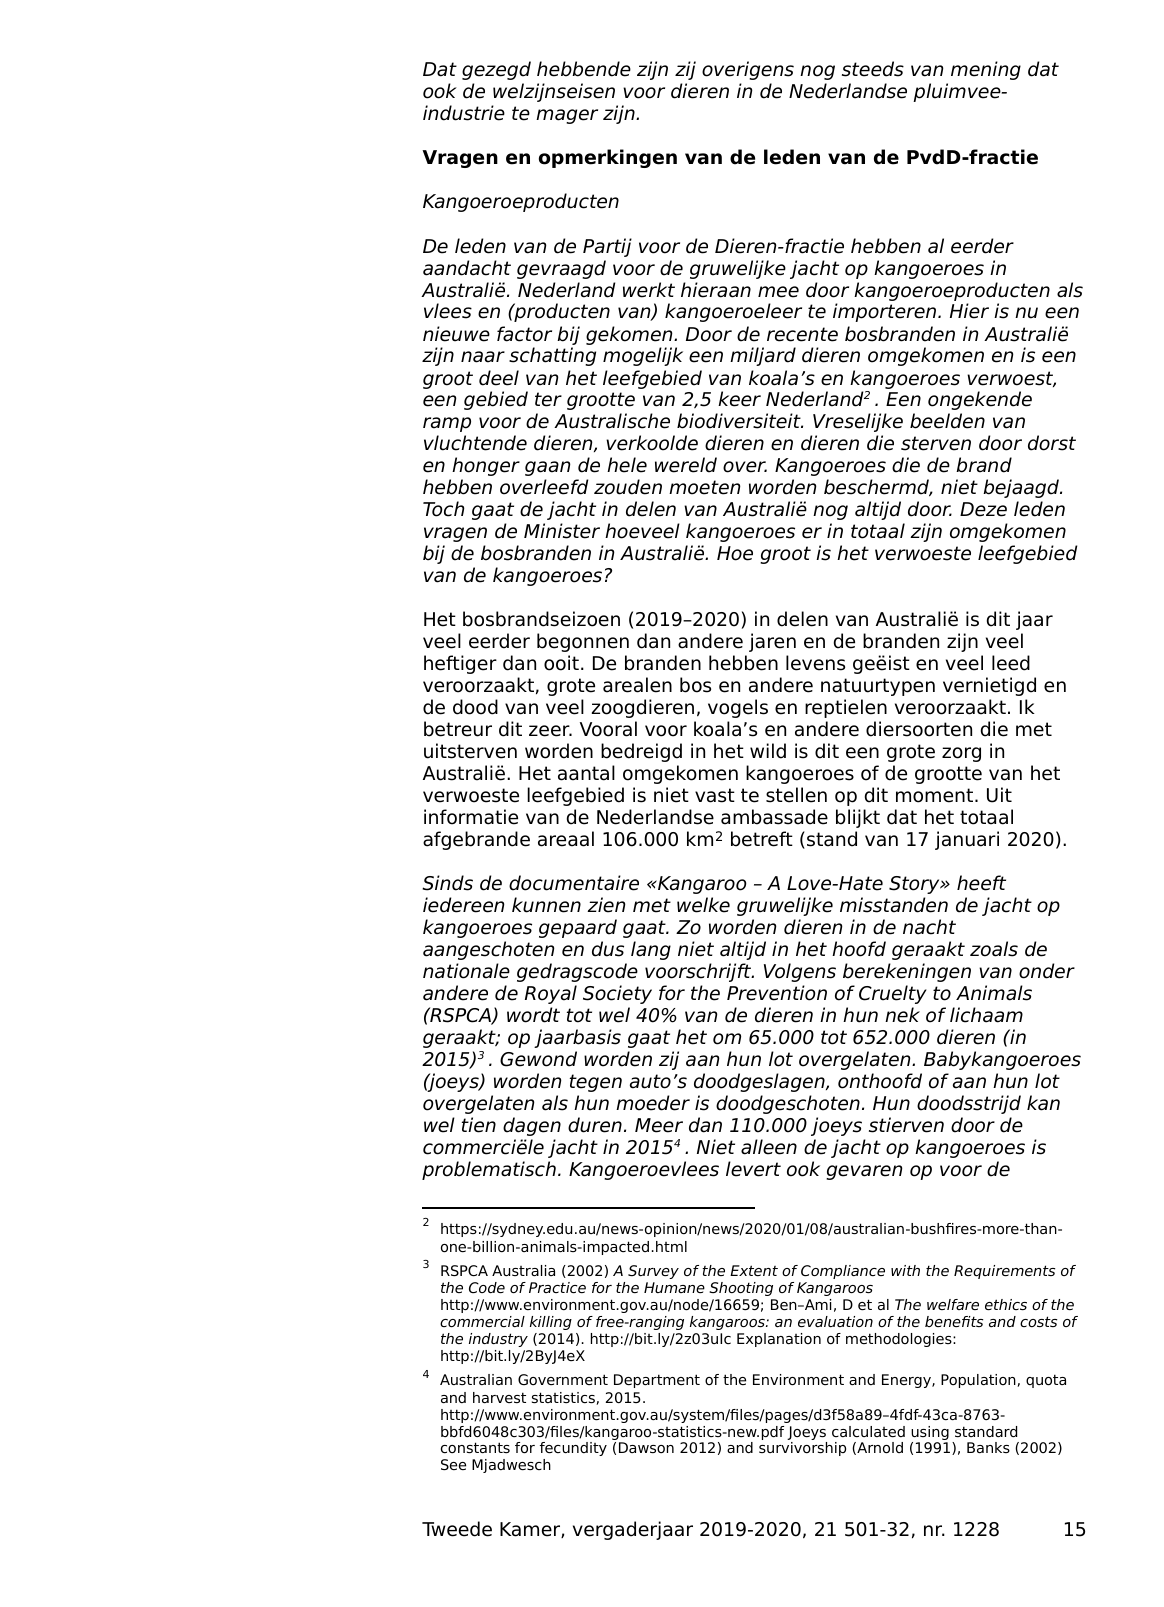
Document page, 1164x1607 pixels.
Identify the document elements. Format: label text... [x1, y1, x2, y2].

subtitle Kangoeroeproducten [422, 191, 1087, 213]
text Australian Government Department of the Environment and Energy, Population, quota and harvest statistics, 2015. http://www.environment.gov.au/system/files/pages/d3f58a89–4fdf-43ca-8763-bbfd6048c303/files/kangaroo-statistics-new.pdf Joeys calculated using standard constants for fecundity (Dawson 2012) and survivorship (Arnold (1991), Banks (2002) See Mjadwesch [422, 1368, 1087, 1474]
text RSPCA Australia (2002) A Survey of the Extent of Compliance with the Requirements of the Code of Practice for the Humane Shooting of Kangaroos http://www.environment.gov.au/node/16659; Ben–Ami, D et al The welfare ethics of the commercial killing of free-ranging kangaroos: an evaluation of the benefits and costs of the industry (2014). http://bit.ly/2z03uIc Explanation of methodologies: http://bit.ly/2ByJ4eX [422, 1258, 1087, 1365]
text https://sydney.edu.au/news-opinion/news/2020/01/08/australian-bushfires-more-than-one-billion-animals-impacted.html [422, 1217, 1087, 1256]
text Het bosbrandseizoen (2019–2020) in delen van Australië is dit jaar veel eerder begonnen dan andere jaren en de branden zijn veel heftiger dan ooit. De branden hebben levens geëist en veel leed veroorzaakt, grote arealen bos en andere natuurtypen vernietigd en de dood van veel zoogdieren, vogels en reptielen veroorzaakt. Ik betreur dit zeer. Vooral voor koala’s en andere diersoorten die met uitsterven worden bedreigd in het wild is dit een grote zorg in Australië. Het aantal omgekomen kangoeroes of de grootte van het verwoeste leefgebied is niet vast te stellen op dit moment. Uit informatie van de Nederlandse ambassade blijkt dat het totaal afgebrande areaal 106.000 km2 betreft (stand van 17 januari 2020). [422, 609, 1087, 851]
subtitle Vragen en opmerkingen van de leden van de PvdD-fractie [422, 147, 1087, 169]
text De leden van de Partij voor de Dieren-fractie hebben al eerder aandacht gevraagd voor de gruwelijke jacht op kangoeroes in Australië. Nederland werkt hieraan mee door kangoeroeproducten als vlees en (producten van) kangoeroeleer te importeren. Hier is nu een nieuwe factor bij gekomen. Door de recente bosbranden in Australië zijn naar schatting mogelijk een miljard dieren omgekomen en is een groot deel van het leefgebied van koala’s en kangoeroes verwoest, een gebied ter grootte van 2,5 keer Nederland. Een ongekende ramp voor de Australische biodiversiteit. Vreselijke beelden van vluchtende dieren, verkoolde dieren en dieren die sterven door dorst en honger gaan de hele wereld over. Kangoeroes die de brand hebben overleefd zouden moeten worden beschermd, niet bejaagd. Toch gaat de jacht in delen van Australië nog altijd door. Deze leden vragen de Minister hoeveel kangoeroes er in totaal zijn omgekomen bij de bosbranden in Australië. Hoe groot is het verwoeste leefgebied van de kangoeroes? [422, 236, 1087, 587]
text Sinds de documentaire «Kangaroo – A Love-Hate Story» heeft iedereen kunnen zien met welke gruwelijke misstanden de jacht op kangoeroes gepaard gaat. Zo worden dieren in de nacht aangeschoten en dus lang niet altijd in het hoofd geraakt zoals de nationale gedragscode voorschrijft. Volgens berekeningen van onder andere de Royal Society for the Prevention of Cruelty to Animals (RSPCA) wordt tot wel 40% van de dieren in hun nek of lichaam geraakt; op jaarbasis gaat het om 65.000 tot 652.000 dieren (in 2015). Gewond worden zij aan hun lot overgelaten. Babykangoeroes (joeys) worden tegen auto’s doodgeslagen, onthoofd of aan hun lot overgelaten als hun moeder is doodgeschoten. Hun doodsstrijd kan wel tien dagen duren. Meer dan 110.000 joeys stierven door de commerciële jacht in 2015. Niet alleen de jacht op kangoeroes is problematisch. Kangoeroevlees levert ook gevaren op voor de [422, 873, 1087, 1181]
text Dat gezegd hebbende zijn zij overigens nog steeds van mening dat ook de welzijnseisen voor dieren in de Nederlandse pluimvee-industrie te mager zijn. [422, 59, 1087, 125]
